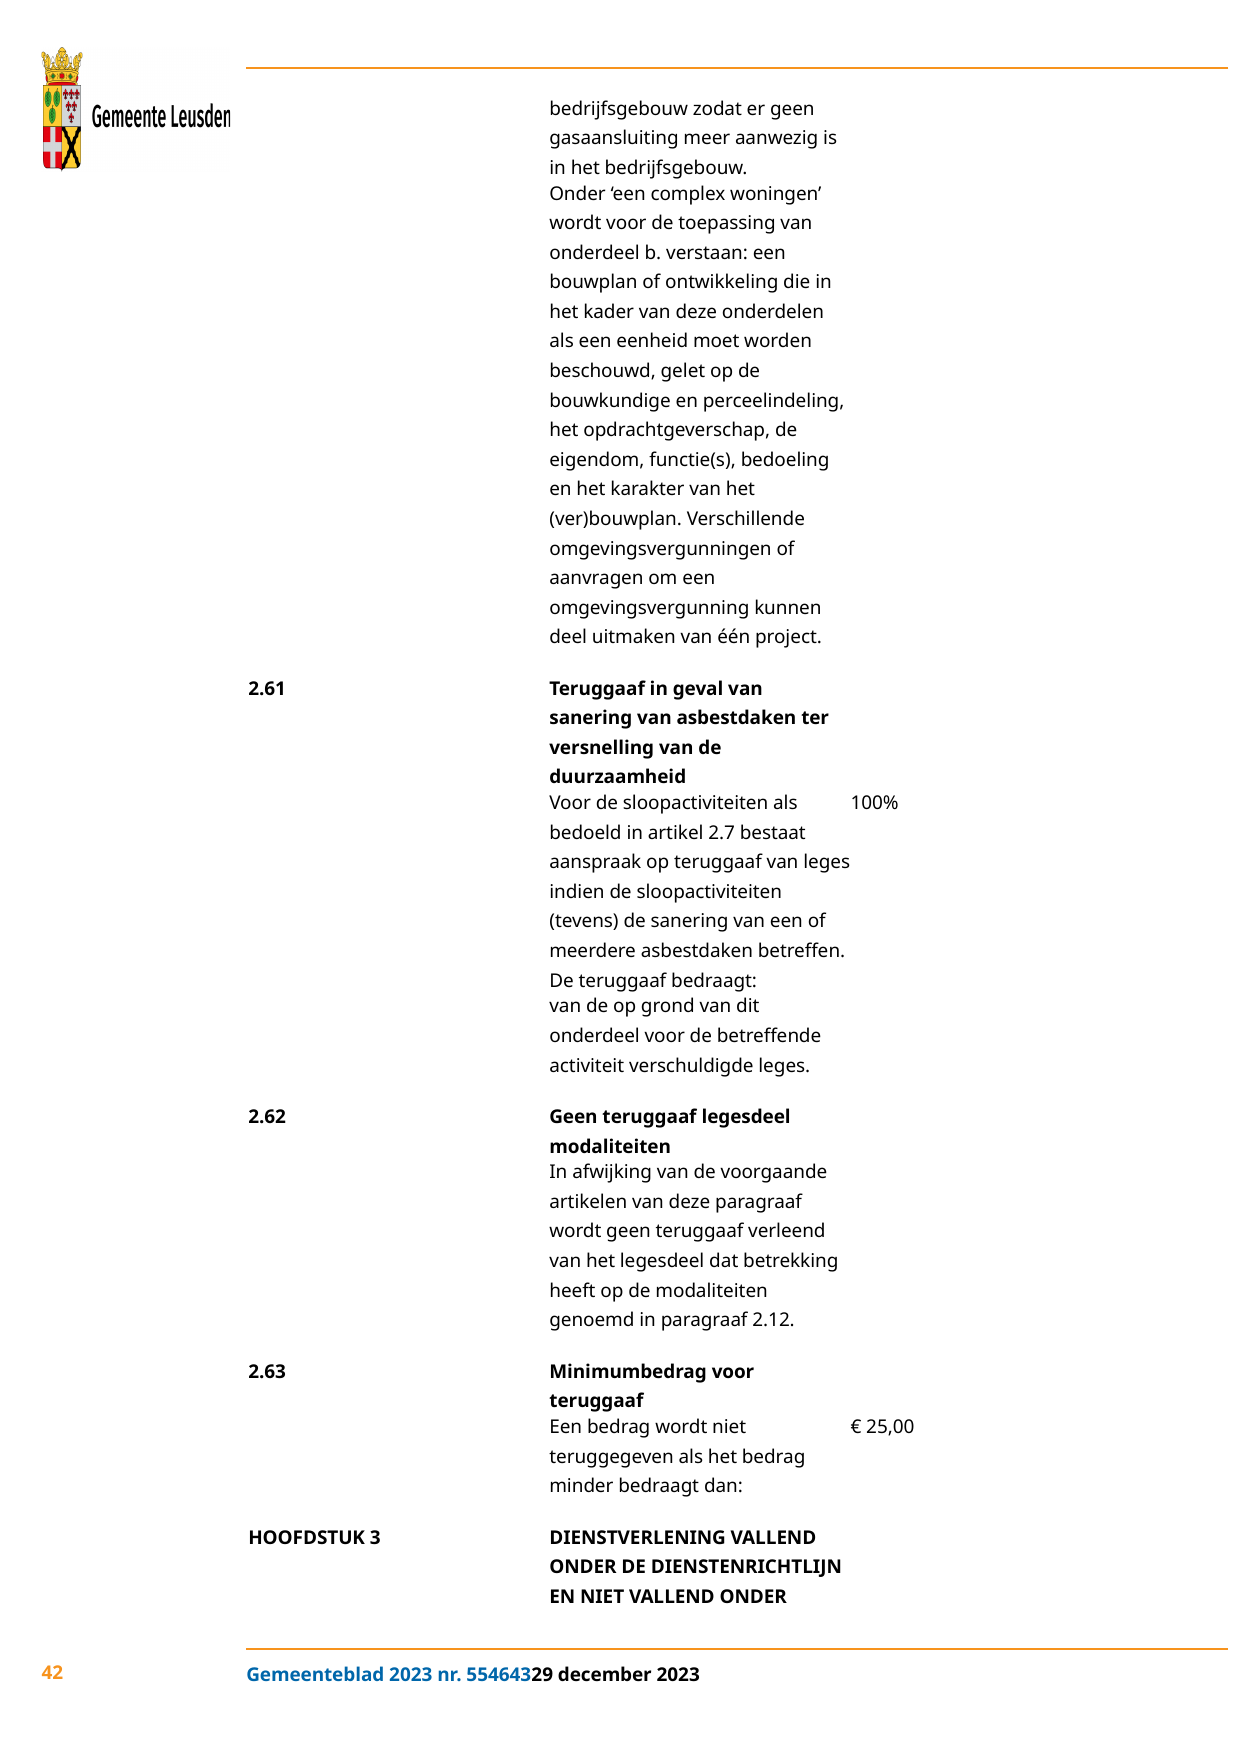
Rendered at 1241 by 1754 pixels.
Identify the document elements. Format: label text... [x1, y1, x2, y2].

table_cell Een bedrag wordt niet teruggegeven als het bedrag minder bedraagt dan: [549, 1413, 850, 1498]
table_cell [248, 789, 549, 993]
table_cell € 25,00 [850, 1413, 1152, 1498]
picture [41, 47, 231, 172]
table_cell [248, 993, 549, 1077]
table_cell [850, 180, 1152, 649]
table_cell van de op grond van dit onderdeel voor de betreffende activiteit verschuldigde leges. [549, 993, 850, 1077]
table_cell [248, 1413, 549, 1498]
table_cell DIENSTVERLENING VALLEND ONDER DE DIENSTENRICHTLIJN EN NIET VALLEND ONDER [549, 1524, 850, 1609]
table_cell 100% [850, 789, 1152, 993]
table_cell [850, 1498, 1152, 1524]
table_cell Onder ‘een complex woningen’ wordt voor de toepassing van onderdeel b. verstaan: een bouwplan of ontwikkeling die in het kader van deze onderdelen als een eenheid moet worden beschouwd, gelet op de bouwkundige en perceelindeling, het opdrachtgeverschap, de eigendom, functie(s), bedoeling en het karakter van het (ver)bouwplan. Verschillende omgevingsvergunningen of aanvragen om een omgevingsvergunning kunnen deel uitmaken van één project. [549, 180, 850, 649]
table_cell [248, 1078, 549, 1103]
table_cell [549, 1498, 850, 1524]
table_cell [850, 649, 1152, 675]
table_cell [248, 1159, 549, 1332]
table_cell [850, 1358, 1152, 1413]
table_cell [850, 675, 1152, 789]
table_cell [248, 180, 549, 649]
table_cell [248, 649, 549, 675]
table_cell [850, 95, 1152, 180]
table_cell 2.62 [248, 1103, 549, 1158]
table_cell [850, 1078, 1152, 1103]
table_cell [850, 1103, 1152, 1158]
table_cell HOOFDSTUK 3 [248, 1524, 549, 1609]
table_cell In afwijking van de voorgaande artikelen van deze paragraaf wordt geen teruggaaf verleend van het legesdeel dat betrekking heeft op de modaliteiten genoemd in paragraaf 2.12. [549, 1159, 850, 1332]
table_cell Minimumbedrag voor teruggaaf [549, 1358, 850, 1413]
table_cell [549, 1078, 850, 1103]
table_cell [850, 993, 1152, 1077]
table_cell 2.61 [248, 675, 549, 789]
table_cell Teruggaaf in geval van sanering van asbestdaken ter versnelling van de duurzaamheid [549, 675, 850, 789]
table_cell [850, 1524, 1152, 1609]
table_cell bedrijfsgebouw zodat er geen gasaansluiting meer aanwezig is in het bedrijfsgebouw. [549, 95, 850, 180]
table_cell Geen teruggaaf legesdeel modaliteiten [549, 1103, 850, 1158]
table_cell [549, 649, 850, 675]
table_cell [248, 1498, 549, 1524]
table_cell 2.63 [248, 1358, 549, 1413]
table_cell [850, 1332, 1152, 1358]
table_cell Voor de sloopactiviteiten als bedoeld in artikel 2.7 bestaat aanspraak op teruggaaf van leges indien de sloopactiviteiten (tevens) de sanering van een of meerdere asbestdaken betreffen. De teruggaaf bedraagt: [549, 789, 850, 993]
table_cell [248, 95, 549, 180]
table_cell [248, 1332, 549, 1358]
table_cell [850, 1159, 1152, 1332]
table_cell [549, 1332, 850, 1358]
